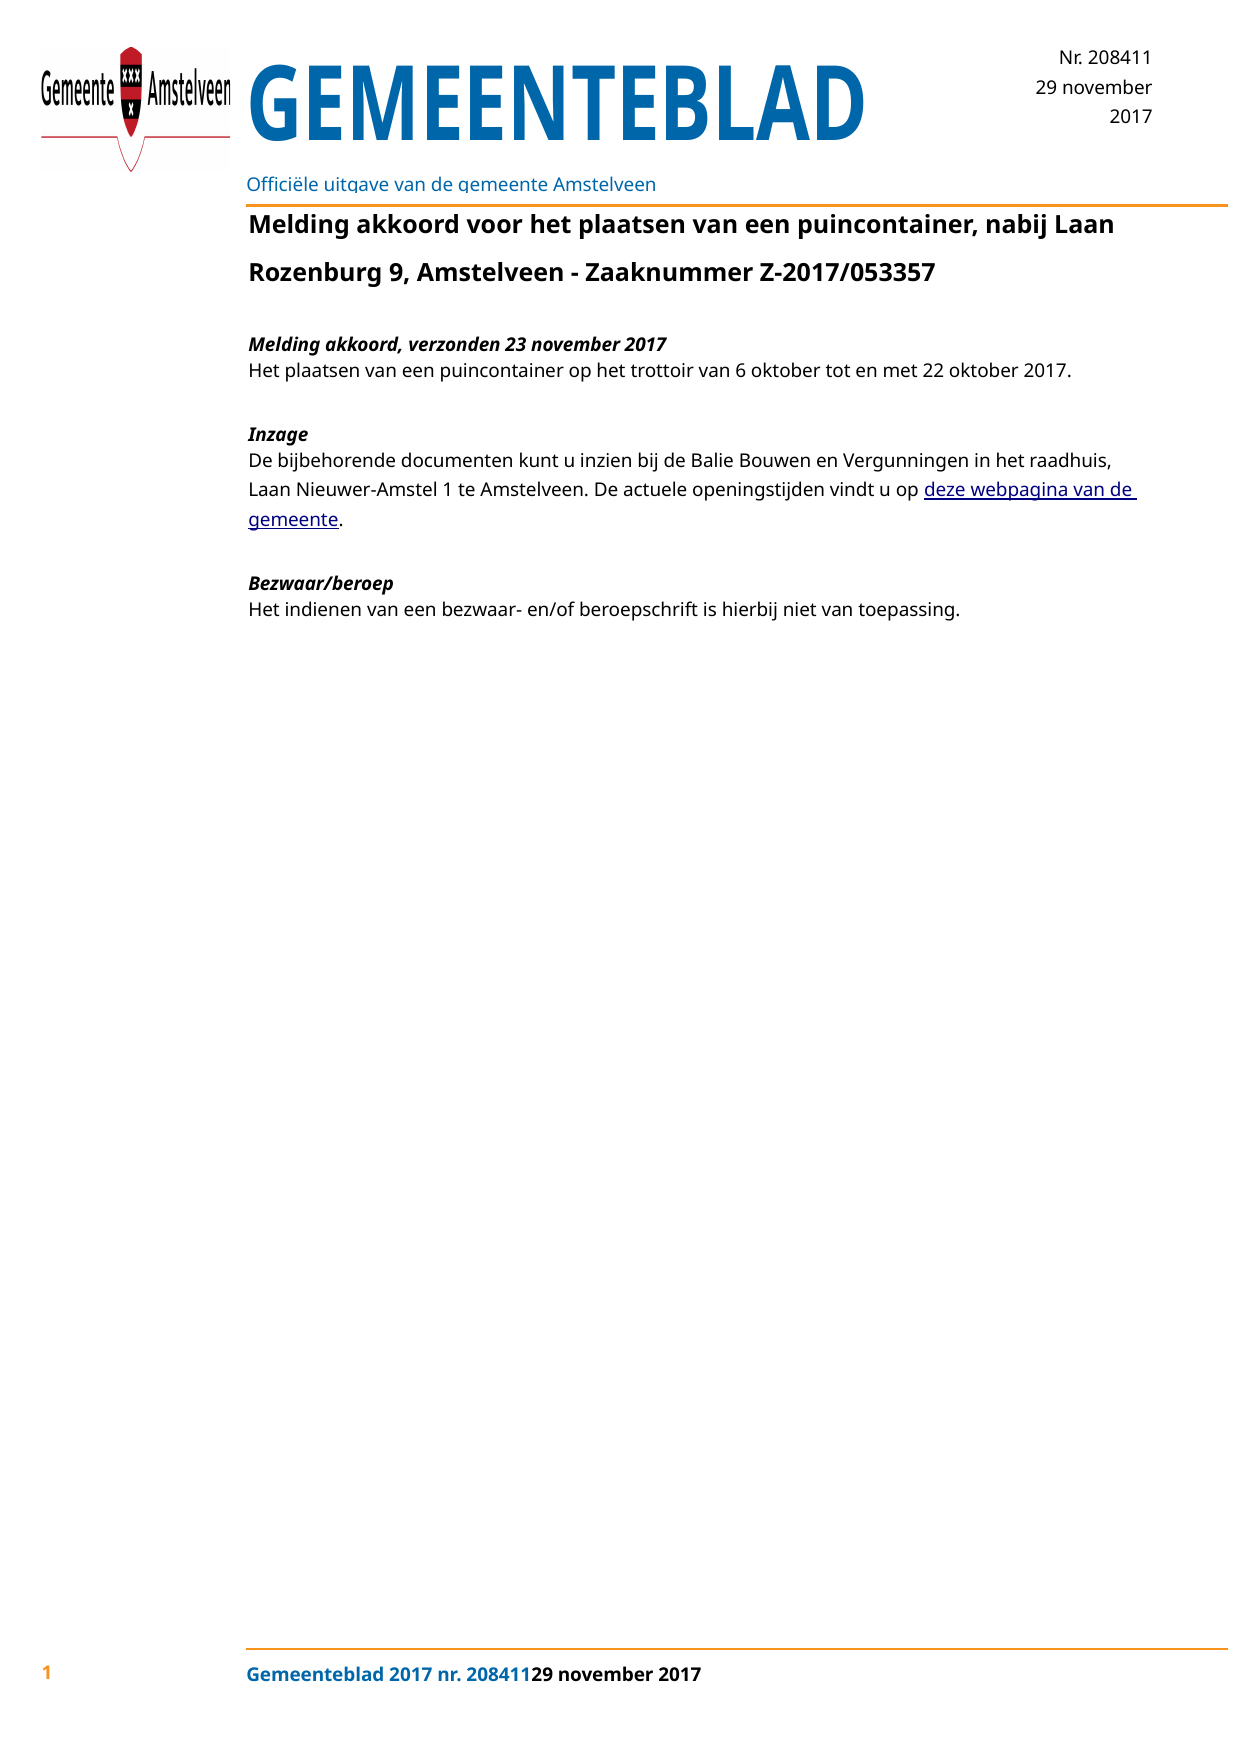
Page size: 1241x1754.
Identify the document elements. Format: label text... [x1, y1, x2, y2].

text Het indienen van een bezwaar- en/of beroepschrift is hierbij niet van toepassing. [248, 596, 1152, 621]
text Inzage [248, 421, 1152, 447]
text Bezwaar/beroep [248, 570, 1152, 596]
picture [41, 47, 231, 172]
text Melding akkoord voor het plaatsen van een puincontainer, nabij Laan Rozenburg 9, Amstelveen - Zaaknummer Z-2017/053357 [248, 207, 1152, 288]
text Melding akkoord, verzonden 23 november 2017 [248, 331, 1152, 357]
text De bijbehorende documenten kunt u inzien bij de Balie Bouwen en Vergunningen in het raadhuis, Laan Nieuwer-Amstel 1 te Amstelveen. De actuele openingstijden vindt u op deze webpagina van de gemeente. [248, 447, 1152, 532]
text Het plaatsen van een puincontainer op het trottoir van 6 oktober tot en met 22 oktober 2017. [248, 357, 1152, 383]
